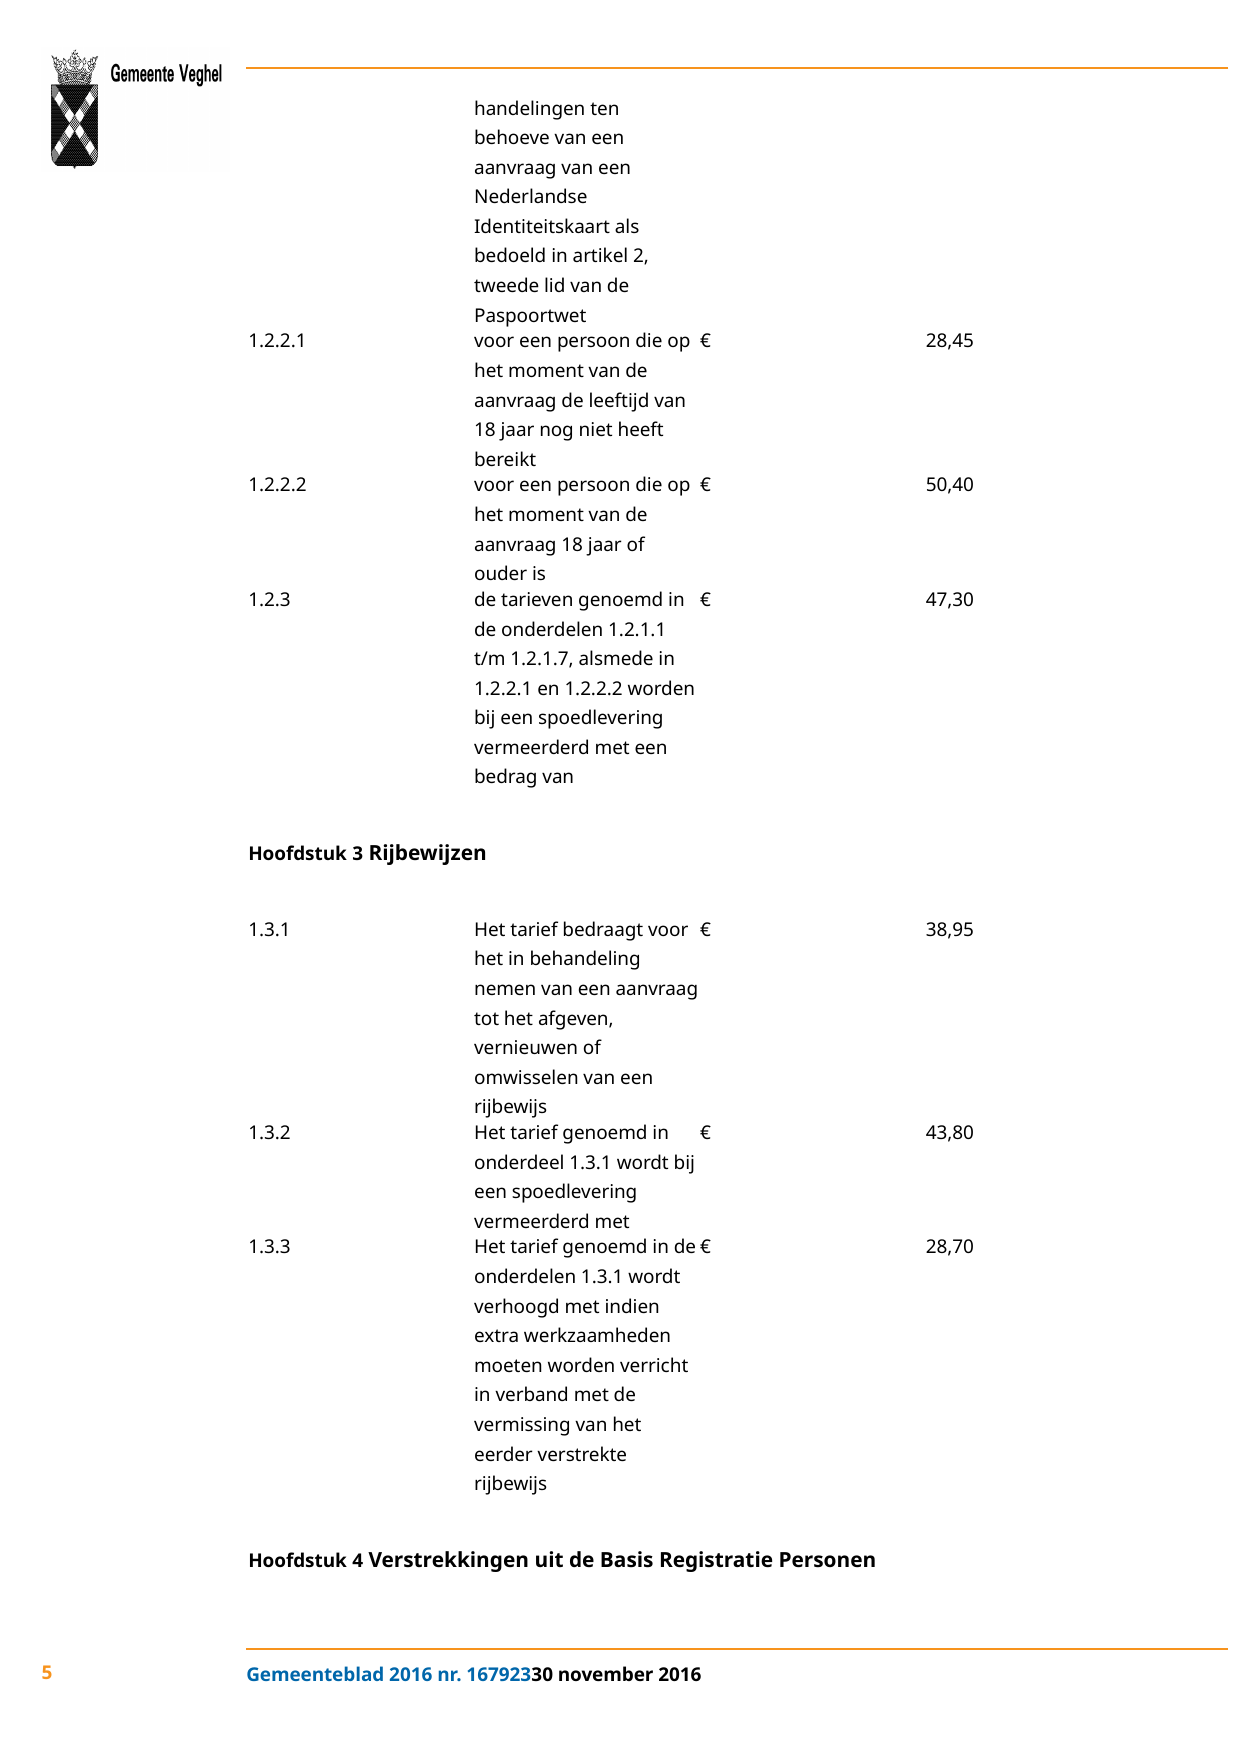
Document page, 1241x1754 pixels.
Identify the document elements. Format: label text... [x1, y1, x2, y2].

table_cell Het tarief genoemd in de onderdelen 1.3.1 wordt verhoogd met indien extra werkzaamheden moeten worden verricht in verband met de vermissing van het eerder verstrekte rijbewijs [474, 1234, 700, 1496]
table_header 1.3.1 [248, 916, 474, 1119]
table_header € [700, 916, 926, 1119]
text Hoofdstuk 3 Rijbewijzen [248, 838, 1152, 867]
table_cell voor een persoon die op het moment van de aanvraag 18 jaar of ouder is [474, 472, 700, 586]
table_cell 1.3.2 [248, 1119, 474, 1234]
table_cell 1.2.2.1 [248, 328, 474, 472]
table_header Het tarief bedraagt voor het in behandeling nemen van een aanvraag tot het afgeven, vernieuwen of omwisselen van een rijbewijs [474, 916, 700, 1119]
text Hoofdstuk 4 Verstrekkingen uit de Basis Registratie Personen [248, 1545, 1152, 1573]
table_cell € [700, 586, 926, 789]
table_cell € [700, 472, 926, 586]
table_cell voor een persoon die op het moment van de aanvraag de leeftijd van 18 jaar nog niet heeft bereikt [474, 328, 700, 472]
table_cell € [700, 1119, 926, 1234]
table_cell [926, 95, 1152, 328]
table_cell 28,45 [926, 328, 1152, 472]
table_cell [248, 95, 474, 328]
table_cell handelingen ten behoeve van een aanvraag van een Nederlandse Identiteitskaart als bedoeld in artikel 2, tweede lid van de Paspoortwet [474, 95, 700, 328]
table_header 38,95 [926, 916, 1152, 1119]
table_cell € [700, 328, 926, 472]
table_cell € [700, 1234, 926, 1496]
table_cell Het tarief genoemd in onderdeel 1.3.1 wordt bij een spoedlevering vermeerderd met [474, 1119, 700, 1234]
picture [41, 47, 231, 172]
table_cell 28,70 [926, 1234, 1152, 1496]
table_cell [700, 95, 926, 328]
table_cell 43,80 [926, 1119, 1152, 1234]
table_cell 1.2.2.2 [248, 472, 474, 586]
table_cell de tarieven genoemd in de onderdelen 1.2.1.1 t/m 1.2.1.7, alsmede in 1.2.2.1 en 1.2.2.2 worden bij een spoedlevering vermeerderd met een bedrag van [474, 586, 700, 789]
table_cell 47,30 [926, 586, 1152, 789]
table_cell 1.3.3 [248, 1234, 474, 1496]
table_cell 50,40 [926, 472, 1152, 586]
table_cell 1.2.3 [248, 586, 474, 789]
